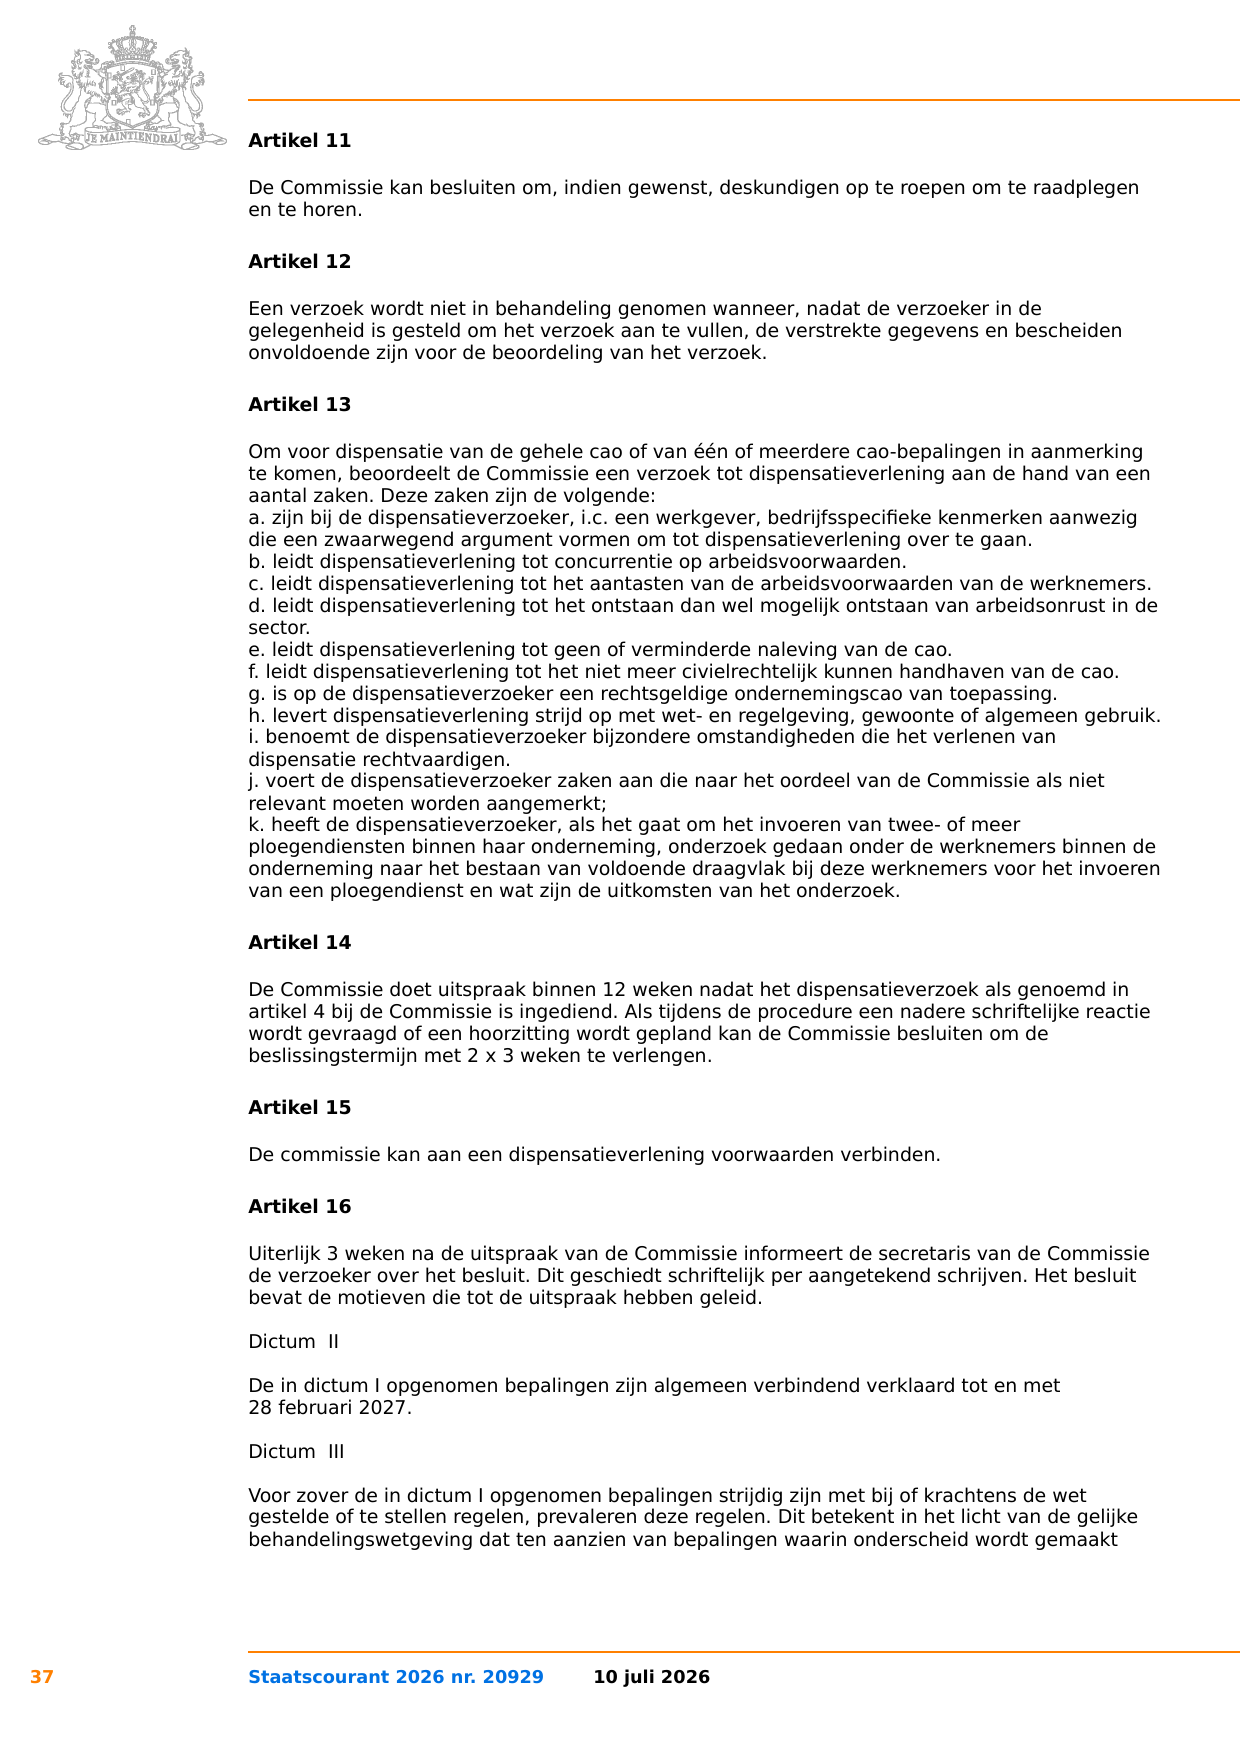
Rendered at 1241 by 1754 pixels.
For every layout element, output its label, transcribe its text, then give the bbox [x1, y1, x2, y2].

text Voor zover de in dictum I opgenomen bepalingen strijdig zijn met bij of krachtens de wet gestelde of te stellen regelen, prevaleren deze regelen. Dit betekent in het licht van de gelijke behandelingswetgeving dat ten aanzien van bepalingen waarin onderscheid wordt gemaakt [248, 1484, 1163, 1550]
text Om voor dispensatie van de gehele cao of van één of meerdere cao-bepalingen in aanmerking te komen, beoordeelt de Commissie een verzoek tot dispensatieverlening aan de hand van een aantal zaken. Deze zaken zijn de volgende: [248, 441, 1163, 507]
subtitle Artikel 14 [248, 932, 1163, 954]
text d. leidt dispensatieverlening tot het ontstaan dan wel mogelijk ontstaan van arbeidsonrust in de sector. [248, 594, 1163, 638]
subtitle Artikel 16 [248, 1196, 1163, 1218]
text De in dictum I opgenomen bepalingen zijn algemeen verbindend verklaard tot en met 28 februari 2027. [248, 1375, 1163, 1419]
subtitle Artikel 15 [248, 1097, 1163, 1119]
text c. leidt dispensatieverlening tot het aantasten van de arbeidsvoorwaarden van de werknemers. [248, 573, 1163, 594]
text i. benoemt de dispensatieverzoeker bijzondere omstandigheden die het verlenen van dispensatie rechtvaardigen. [248, 726, 1163, 770]
text a. zijn bij de dispensatieverzoeker, i.c. een werkgever, bedrijfsspecifieke kenmerken aanwezig die een zwaarwegend argument vormen om tot dispensatieverlening over te gaan. [248, 507, 1163, 551]
text f. leidt dispensatieverlening tot het niet meer civielrechtelijk kunnen handhaven van de cao. [248, 661, 1163, 682]
text j. voert de dispensatieverzoeker zaken aan die naar het oordeel van de Commissie als niet relevant moeten worden aangemerkt; [248, 770, 1163, 814]
text e. leidt dispensatieverlening tot geen of verminderde naleving van de cao. [248, 638, 1163, 661]
text De Commissie kan besluiten om, indien gewenst, deskundigen op te roepen om te raadplegen en te horen. [248, 177, 1163, 221]
picture [38, 25, 227, 150]
text Dictum II [248, 1331, 1163, 1353]
text Uiterlijk 3 weken na de uitspraak van de Commissie informeert de secretaris van de Commissie de verzoeker over het besluit. Dit geschiedt schriftelijk per aangetekend schrijven. Het besluit bevat de motieven die tot de uitspraak hebben geleid. [248, 1243, 1163, 1309]
text h. levert dispensatieverlening strijd op met wet- en regelgeving, gewoonte of algemeen gebruik. [248, 704, 1163, 726]
text Een verzoek wordt niet in behandeling genomen wanneer, nadat de verzoeker in de gelegenheid is gesteld om het verzoek aan te vullen, de verstrekte gegevens en bescheiden onvoldoende zijn voor de beoordeling van het verzoek. [248, 298, 1163, 364]
text g. is op de dispensatieverzoeker een rechtsgeldige ondernemingscao van toepassing. [248, 682, 1163, 704]
subtitle Artikel 13 [248, 394, 1163, 416]
text De commissie kan aan een dispensatieverlening voorwaarden verbinden. [248, 1144, 1163, 1166]
subtitle Artikel 12 [248, 251, 1163, 273]
subtitle Artikel 11 [248, 130, 1163, 152]
text Dictum III [248, 1441, 1163, 1463]
text De Commissie doet uitspraak binnen 12 weken nadat het dispensatieverzoek als genoemd in artikel 4 bij de Commissie is ingediend. Als tijdens de procedure een nadere schriftelijke reactie wordt gevraagd of een hoorzitting wordt gepland kan de Commissie besluiten om de beslissingstermijn met 2 x 3 weken te verlengen. [248, 979, 1163, 1067]
text k. heeft de dispensatieverzoeker, als het gaat om het invoeren van twee- of meer ploegendiensten binnen haar onderneming, onderzoek gedaan onder de werknemers binnen de onderneming naar het bestaan van voldoende draagvlak bij deze werknemers voor het invoeren van een ploegendienst en wat zijn de uitkomsten van het onderzoek. [248, 814, 1163, 902]
text b. leidt dispensatieverlening tot concurrentie op arbeidsvoorwaarden. [248, 551, 1163, 573]
